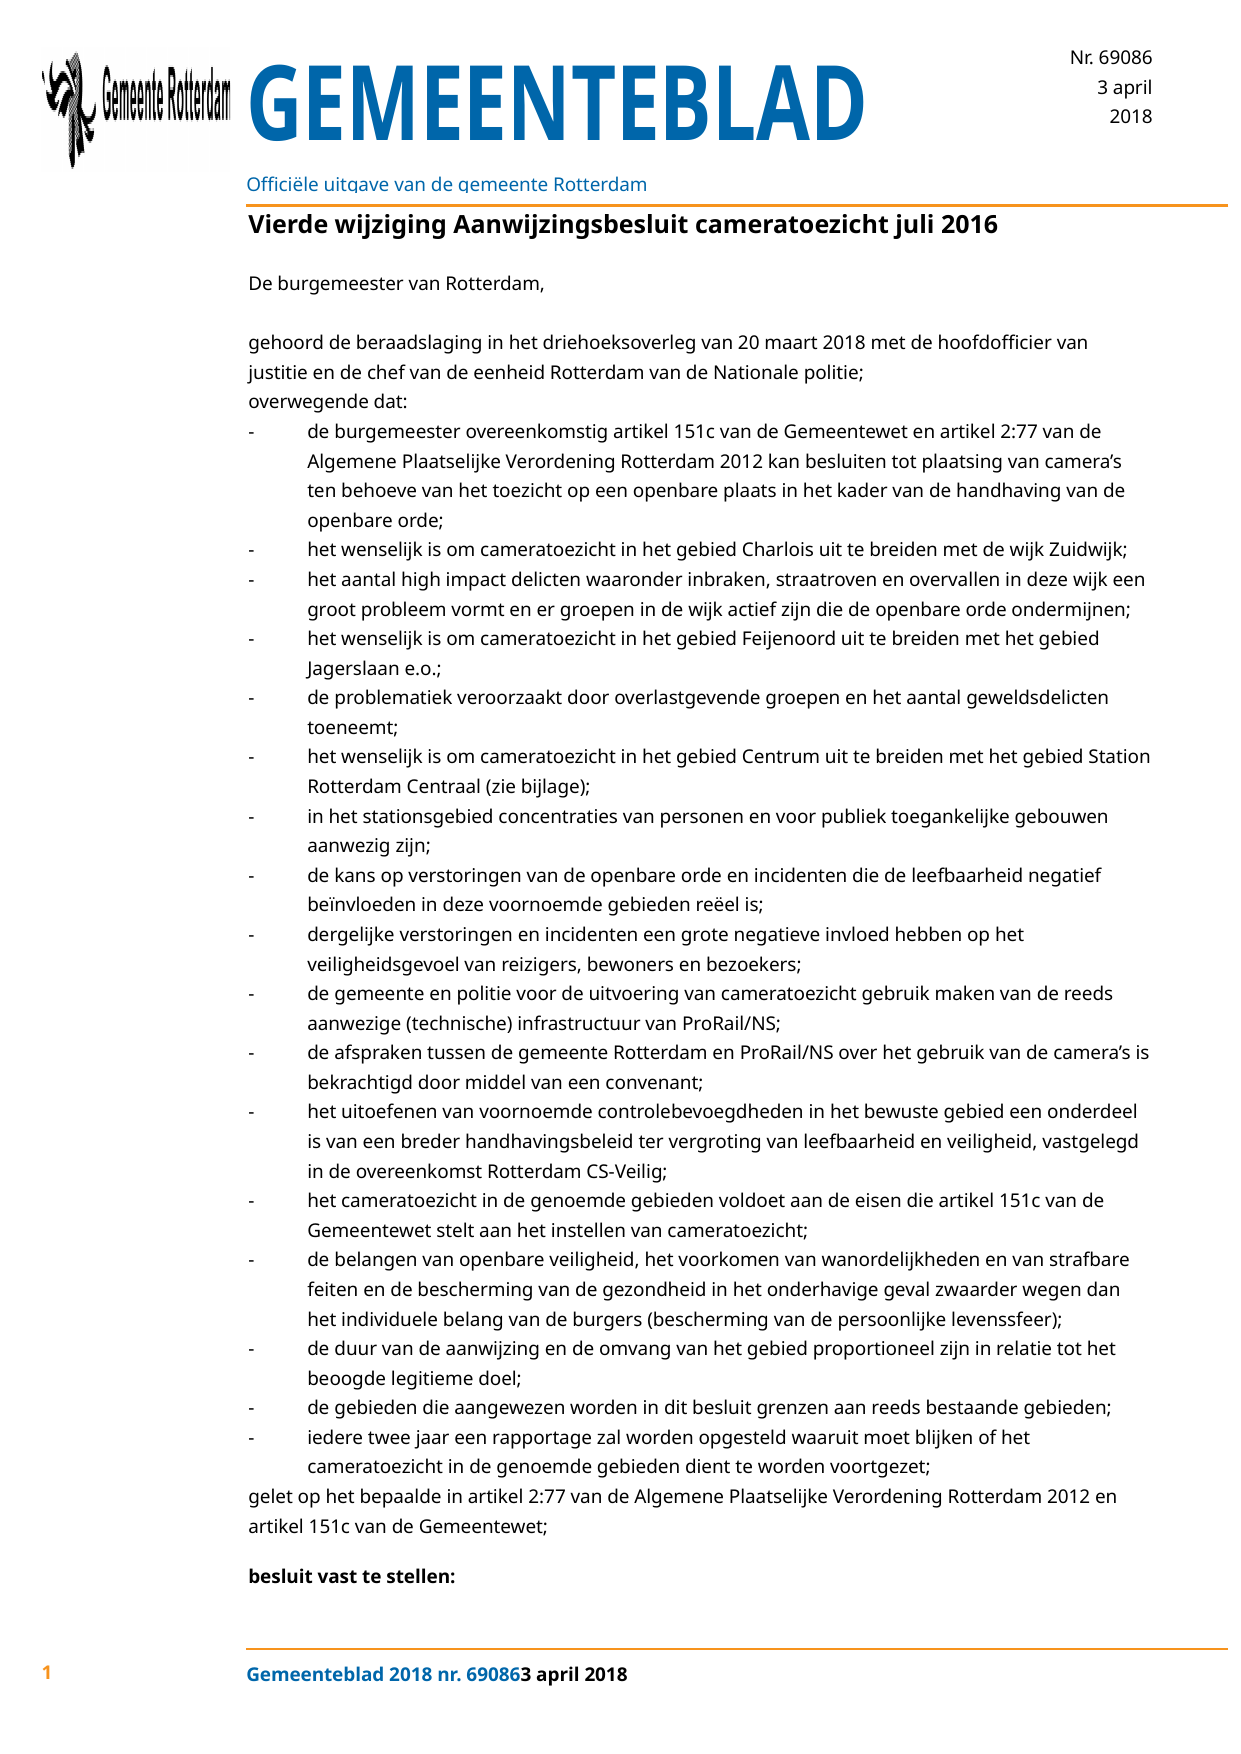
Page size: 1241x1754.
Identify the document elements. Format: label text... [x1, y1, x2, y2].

list de belangen van openbare veiligheid, het voorkomen van wanordelijkheden en van strafbare feiten en de bescherming van de gezondheid in het onderhavige geval zwaarder wegen dan het individuele belang van de burgers (bescherming van de persoonlijke levenssfeer); [248, 1247, 1152, 1331]
list de burgemeester overeenkomstig artikel 151c van de Gemeentewet en artikel 2:77 van de Algemene Plaatselijke Verordening Rotterdam 2012 kan besluiten tot plaatsing van camera’s ten behoeve van het toezicht op een openbare plaats in het kader van de handhaving van de openbare orde; [248, 418, 1152, 533]
text gelet op het bepaalde in artikel 2:77 van de Algemene Plaatselijke Verordening Rotterdam 2012 en artikel 151c van de Gemeentewet; [248, 1483, 1152, 1538]
text besluit vast te stellen: [248, 1563, 1152, 1589]
picture [41, 47, 231, 172]
list de duur van de aanwijzing en de omvang van het gebied proportioneel zijn in relatie tot het beoogde legitieme doel; [248, 1335, 1152, 1391]
list het wenselijk is om cameratoezicht in het gebied Charlois uit te breiden met de wijk Zuidwijk; [248, 537, 1152, 562]
list het aantal high impact delicten waaronder inbraken, straatroven en overvallen in deze wijk een groot probleem vormt en er groepen in de wijk actief zijn die de openbare orde ondermijnen; [248, 566, 1152, 621]
list iedere twee jaar een rapportage zal worden opgesteld waaruit moet blijken of het cameratoezicht in de genoemde gebieden dient te worden voortgezet; [248, 1424, 1152, 1479]
list de afspraken tussen de gemeente Rotterdam en ProRail/NS over het gebruik van de camera’s is bekrachtigd door middel van een convenant; [248, 1039, 1152, 1095]
text gehoord de beraadslaging in het driehoeksoverleg van 20 maart 2018 met de hoofdofficier van justitie en de chef van de eenheid Rotterdam van de Nationale politie; [248, 329, 1152, 385]
list de kans op verstoringen van de openbare orde en incidenten die de leefbaarheid negatief beïnvloeden in deze voornoemde gebieden reëel is; [248, 862, 1152, 917]
list de gemeente en politie voor de uitvoering van cameratoezicht gebruik maken van de reeds aanwezige (technische) infrastructuur van ProRail/NS; [248, 980, 1152, 1036]
list de problematiek veroorzaakt door overlastgevende groepen en het aantal geweldsdelicten toeneemt; [248, 684, 1152, 740]
text De burgemeester van Rotterdam, [248, 270, 1152, 296]
text overwegende dat: [248, 389, 1152, 414]
list het uitoefenen van voornoemde controlebevoegdheden in het bewuste gebied een onderdeel is van een breder handhavingsbeleid ter vergroting van leefbaarheid en veiligheid, vastgelegd in de overeenkomst Rotterdam CS-Veilig; [248, 1099, 1152, 1183]
list dergelijke verstoringen en incidenten een grote negatieve invloed hebben op het veiligheidsgevoel van reizigers, bewoners en bezoekers; [248, 921, 1152, 976]
list het cameratoezicht in de genoemde gebieden voldoet aan de eisen die artikel 151c van de Gemeentewet stelt aan het instellen van cameratoezicht; [248, 1187, 1152, 1243]
text Vierde wijziging Aanwijzingsbesluit cameratoezicht juli 2016 [248, 207, 1152, 241]
list in het stationsgebied concentraties van personen en voor publiek toegankelijke gebouwen aanwezig zijn; [248, 803, 1152, 858]
list het wenselijk is om cameratoezicht in het gebied Centrum uit te breiden met het gebied Station Rotterdam Centraal (zie bijlage); [248, 744, 1152, 799]
list het wenselijk is om cameratoezicht in het gebied Feijenoord uit te breiden met het gebied Jagerslaan e.o.; [248, 625, 1152, 681]
list de gebieden die aangewezen worden in dit besluit grenzen aan reeds bestaande gebieden; [248, 1394, 1152, 1420]
